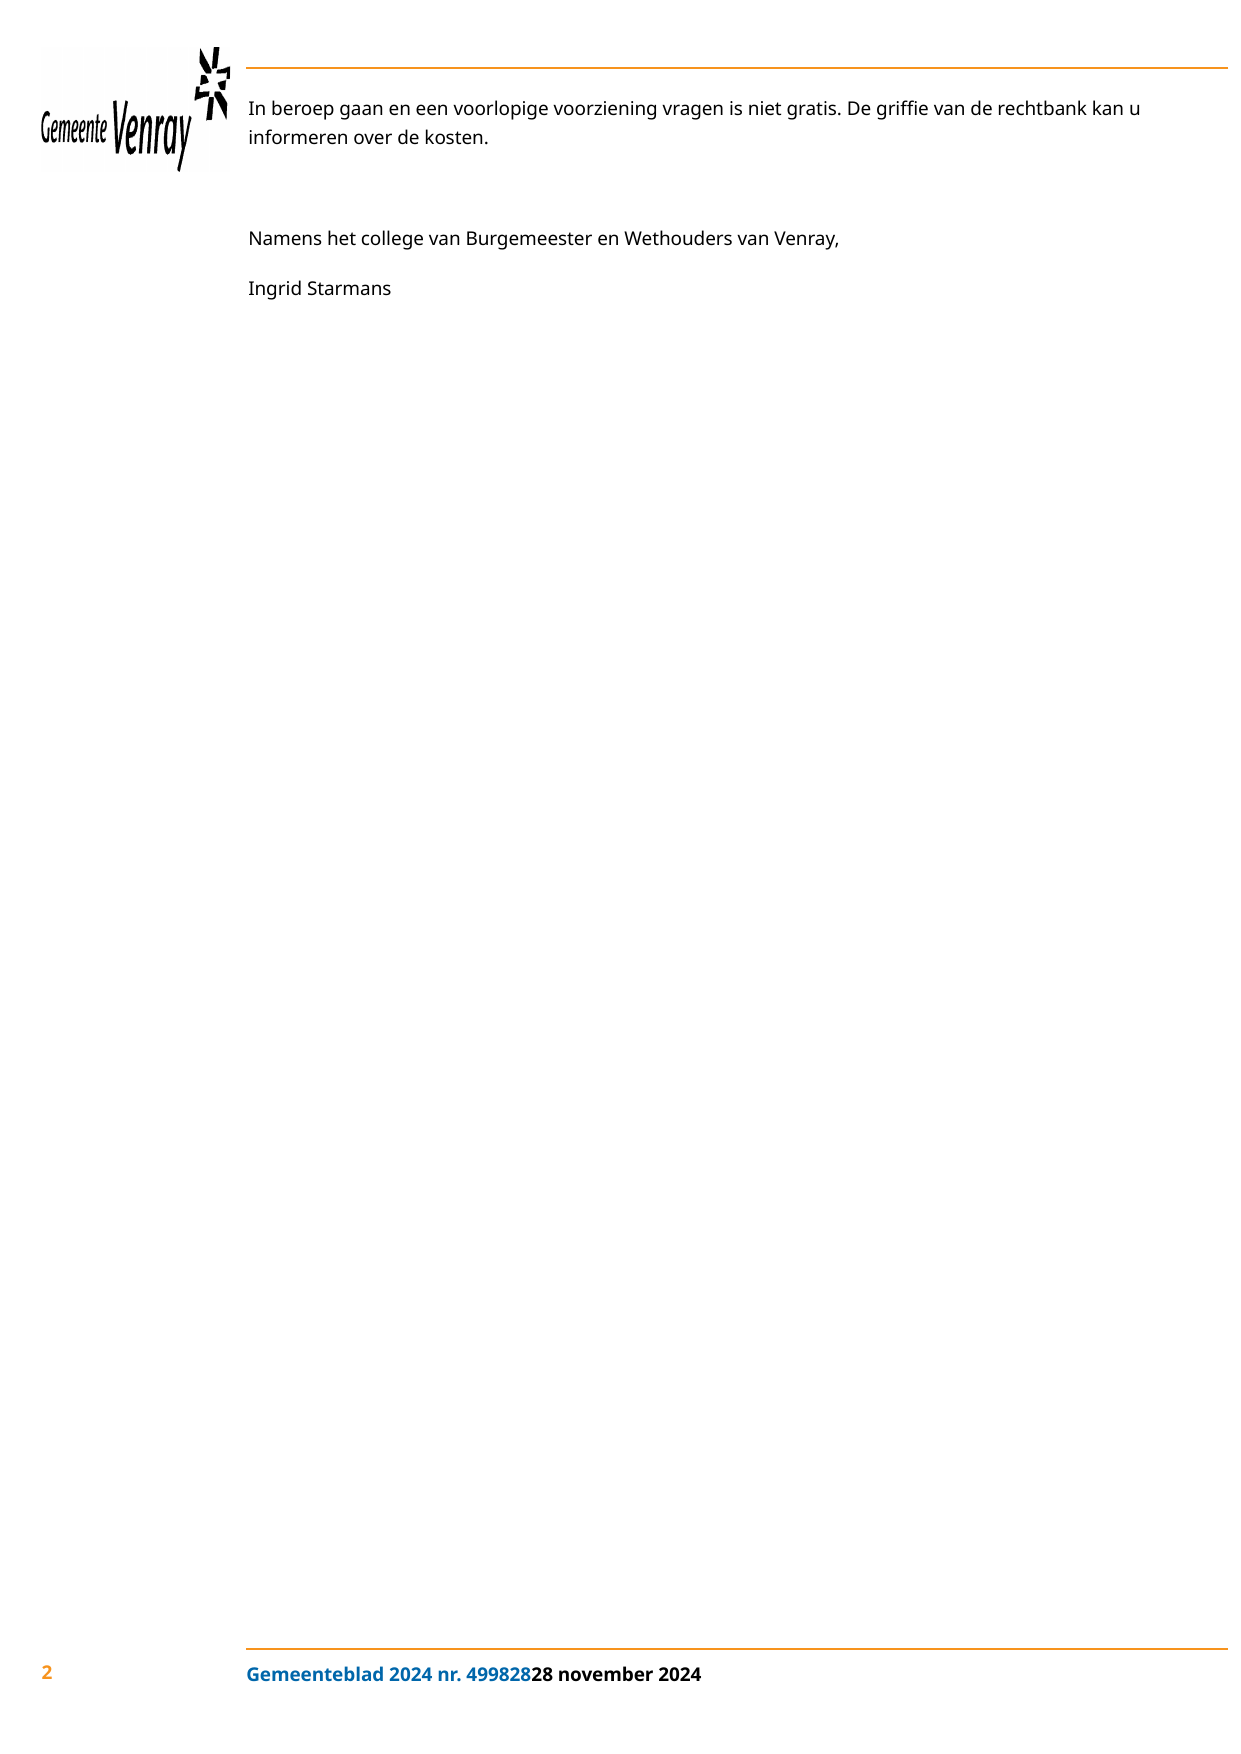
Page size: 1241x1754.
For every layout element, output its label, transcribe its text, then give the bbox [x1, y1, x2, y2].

text Ingrid Starmans [248, 276, 1152, 301]
text In beroep gaan en een voorlopige voorziening vragen is niet gratis. De griffie van de rechtbank kan u informeren over de kosten. [248, 95, 1152, 150]
text Namens het college van Burgemeester en Wethouders van Venray, [248, 225, 1152, 251]
picture [41, 47, 231, 172]
